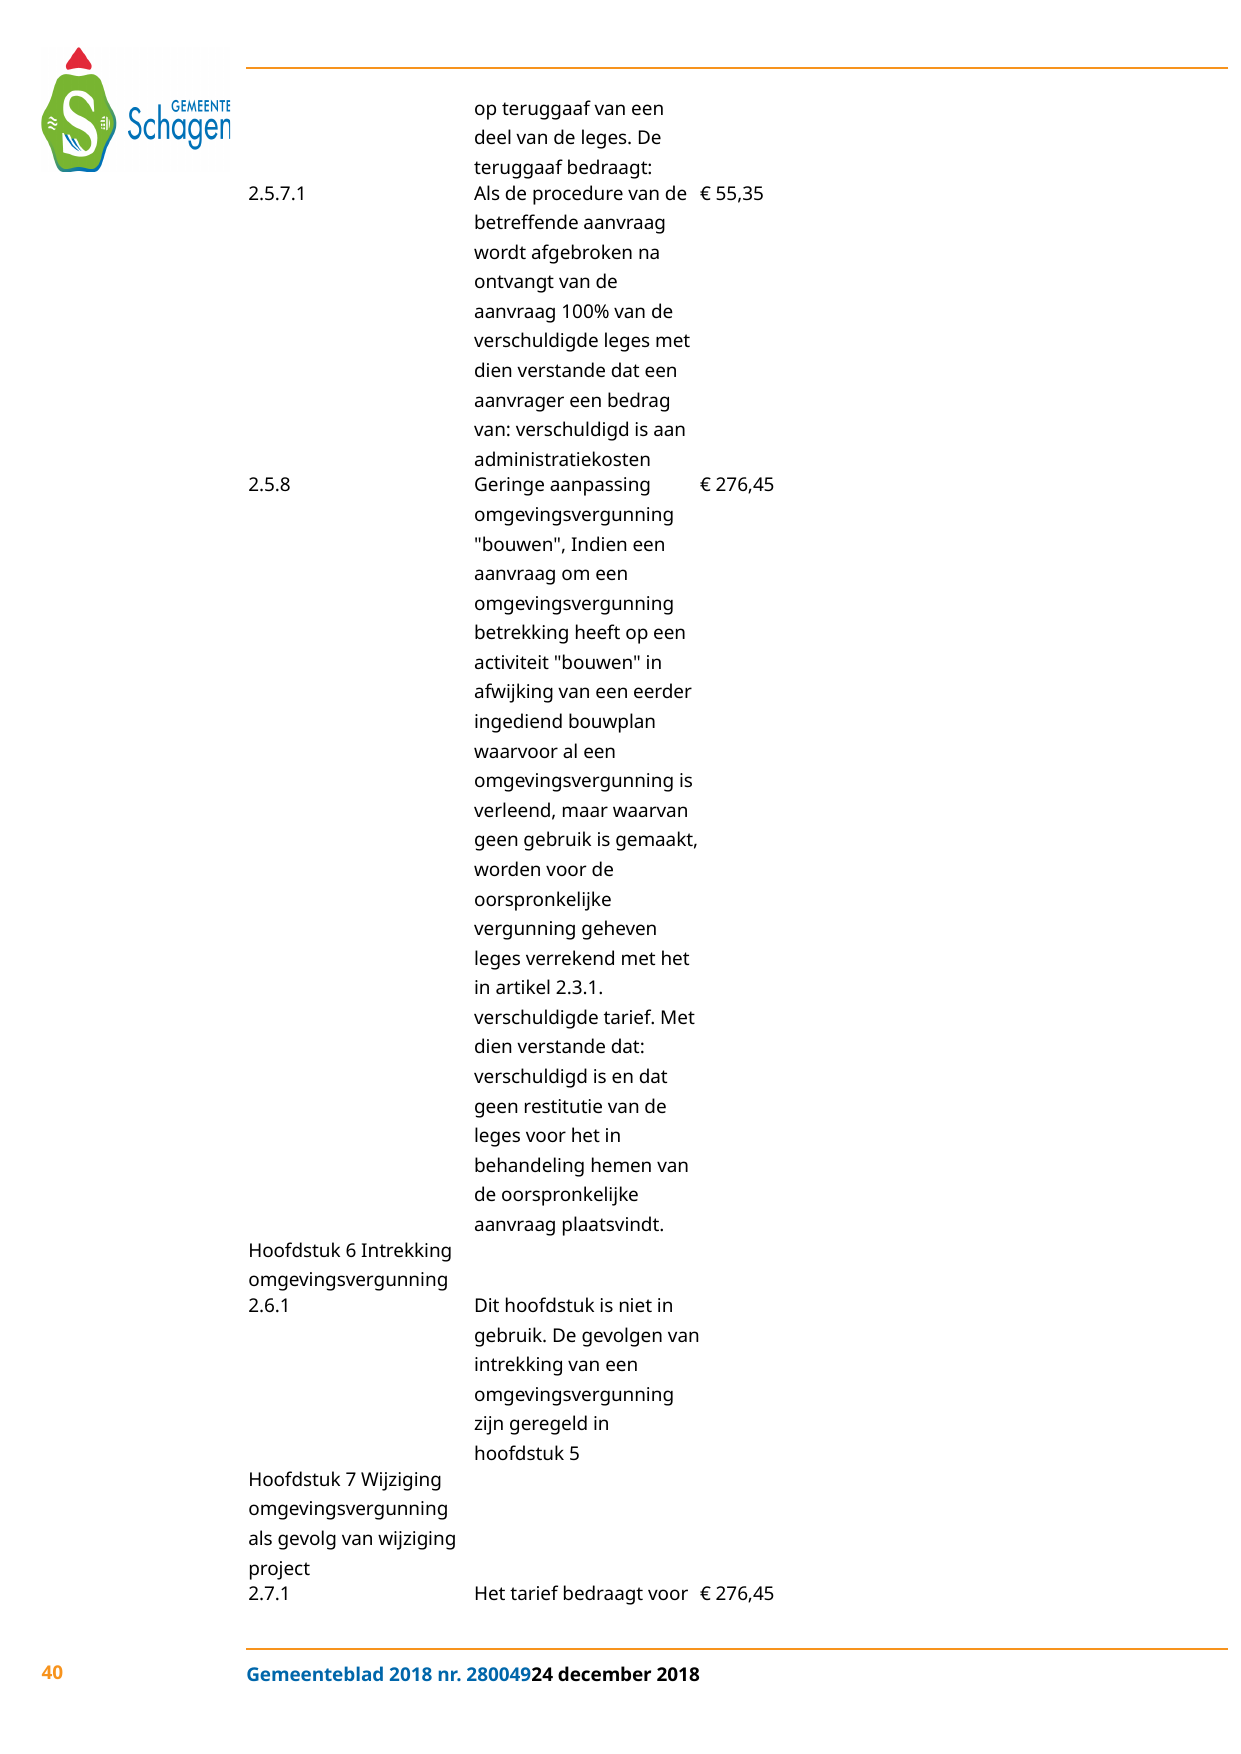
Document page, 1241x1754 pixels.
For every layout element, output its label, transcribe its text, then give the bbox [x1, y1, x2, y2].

table_cell € 276,45 [700, 472, 926, 1237]
table_cell [926, 472, 1152, 1237]
table_cell [700, 95, 926, 180]
table_cell [926, 1580, 1152, 1606]
picture [41, 47, 231, 172]
table_cell € 276,45 [700, 1580, 926, 1606]
table_cell 2.6.1 [248, 1292, 474, 1466]
table_cell Geringe aanpassing omgevingsvergunning "bouwen", Indien een aanvraag om een omgevingsvergunning betrekking heeft op een activiteit "bouwen" in afwijking van een eerder ingediend bouwplan waarvoor al een omgevingsvergunning is verleend, maar waarvan geen gebruik is gemaakt, worden voor de oorspronkelijke vergunning geheven leges verrekend met het in artikel 2.3.1. verschuldigde tarief. Met dien verstande dat: verschuldigd is en dat geen restitutie van de leges voor het in behandeling hemen van de oorspronkelijke aanvraag plaatsvindt. [474, 472, 700, 1237]
table_cell [926, 180, 1152, 472]
table_cell 2.5.7.1 [248, 180, 474, 472]
table_cell [926, 1292, 1152, 1466]
table_cell € 55,35 [700, 180, 926, 472]
table_cell Het tarief bedraagt voor [474, 1580, 700, 1606]
table_cell 2.7.1 [248, 1580, 474, 1606]
table_cell [700, 1292, 926, 1466]
table_cell Dit hoofdstuk is niet in gebruik. De gevolgen van intrekking van een omgevingsvergunning zijn geregeld in hoofdstuk 5 [474, 1292, 700, 1466]
table_cell Als de procedure van de betreffende aanvraag wordt afgebroken na ontvangt van de aanvraag 100% van de verschuldigde leges met dien verstande dat een aanvrager een bedrag van: verschuldigd is aan administratiekosten [474, 180, 700, 472]
table_cell [926, 95, 1152, 180]
table_cell [248, 95, 474, 180]
table_cell op teruggaaf van een deel van de leges. De teruggaaf bedraagt: [474, 95, 700, 180]
table_cell 2.5.8 [248, 472, 474, 1237]
table_cell Hoofdstuk 7 Wijziging omgevingsvergunning als gevolg van wijziging project [248, 1466, 474, 1580]
table_cell Hoofdstuk 6 Intrekking omgevingsvergunning [248, 1237, 474, 1292]
